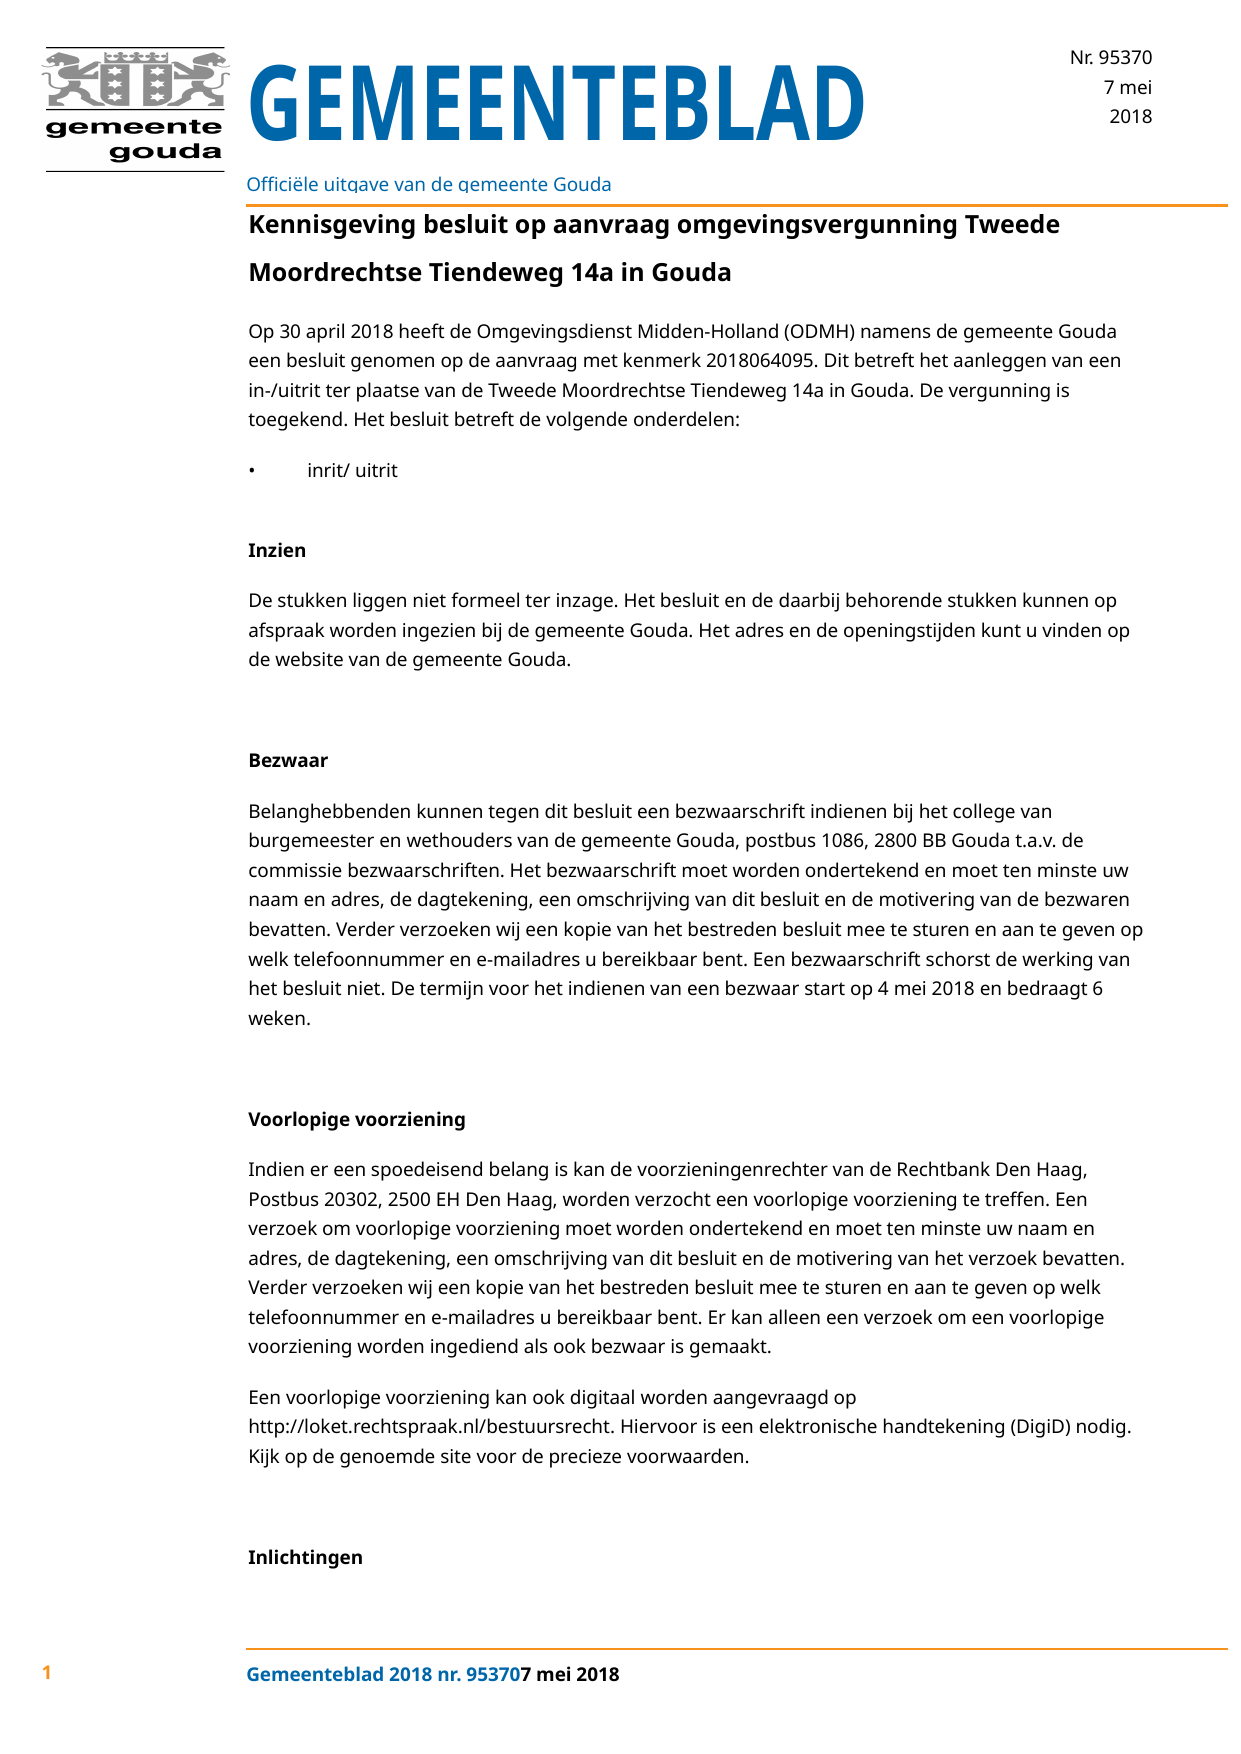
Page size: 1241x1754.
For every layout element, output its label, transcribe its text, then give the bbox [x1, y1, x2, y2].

text De stukken liggen niet formeel ter inzage. Het besluit en de daarbij behorende stukken kunnen op afspraak worden ingezien bij de gemeente Gouda. Het adres en de openingstijden kunt u vinden op de website van de gemeente Gouda. [248, 587, 1152, 672]
text Indien er een spoedeisend belang is kan de voorzieningenrechter van de Rechtbank Den Haag, Postbus 20302, 2500 EH Den Haag, worden verzocht een voorlopige voorziening te treffen. Een verzoek om voorlopige voorziening moet worden ondertekend en moet ten minste uw naam en adres, de dagtekening, een omschrijving van dit besluit en de motivering van het verzoek bevatten. Verder verzoeken wij een kopie van het bestreden besluit mee te sturen en aan te geven op welk telefoonnummer en e-mailadres u bereikbaar bent. Er kan alleen een verzoek om een voorlopige voorziening worden ingediend als ook bezwaar is gemaakt. [248, 1156, 1152, 1359]
text Inlichtingen [248, 1544, 1152, 1570]
text Een voorlopige voorziening kan ook digitaal worden aangevraagd op http://loket.rechtspraak.nl/bestuursrecht. Hiervoor is een elektronische handtekening (DigiD) nodig. Kijk op de genoemde site voor de precieze voorwaarden. [248, 1384, 1152, 1469]
list inrit/ uitrit [248, 457, 1152, 483]
text Op 30 april 2018 heeft de Omgevingsdienst Midden-Holland (ODMH) namens de gemeente Gouda een besluit genomen op de aanvraag met kenmerk 2018064095. Dit betreft het aanleggen van een in-/uitrit ter plaatse van de Tweede Moordrechtse Tiendeweg 14a in Gouda. De vergunning is toegekend. Het besluit betreft de volgende onderdelen: [248, 318, 1152, 432]
text Voorlopige voorziening [248, 1106, 1152, 1132]
text Inzien [248, 537, 1152, 563]
picture [41, 47, 231, 172]
text Kennisgeving besluit op aanvraag omgevingsvergunning Tweede Moordrechtse Tiendeweg 14a in Gouda [248, 207, 1152, 288]
text Bezwaar [248, 747, 1152, 773]
text Belanghebbenden kunnen tegen dit besluit een bezwaarschrift indienen bij het college van burgemeester en wethouders van de gemeente Gouda, postbus 1086, 2800 BB Gouda t.a.v. de commissie bezwaarschriften. Het bezwaarschrift moet worden ondertekend en moet ten minste uw naam en adres, de dagtekening, een omschrijving van dit besluit en de motivering van de bezwaren bevatten. Verder verzoeken wij een kopie van het bestreden besluit mee te sturen en aan te geven op welk telefoonnummer en e-mailadres u bereikbaar bent. Een bezwaarschrift schorst de werking van het besluit niet. De termijn voor het indienen van een bezwaar start op 4 mei 2018 en bedraagt 6 weken. [248, 798, 1152, 1031]
